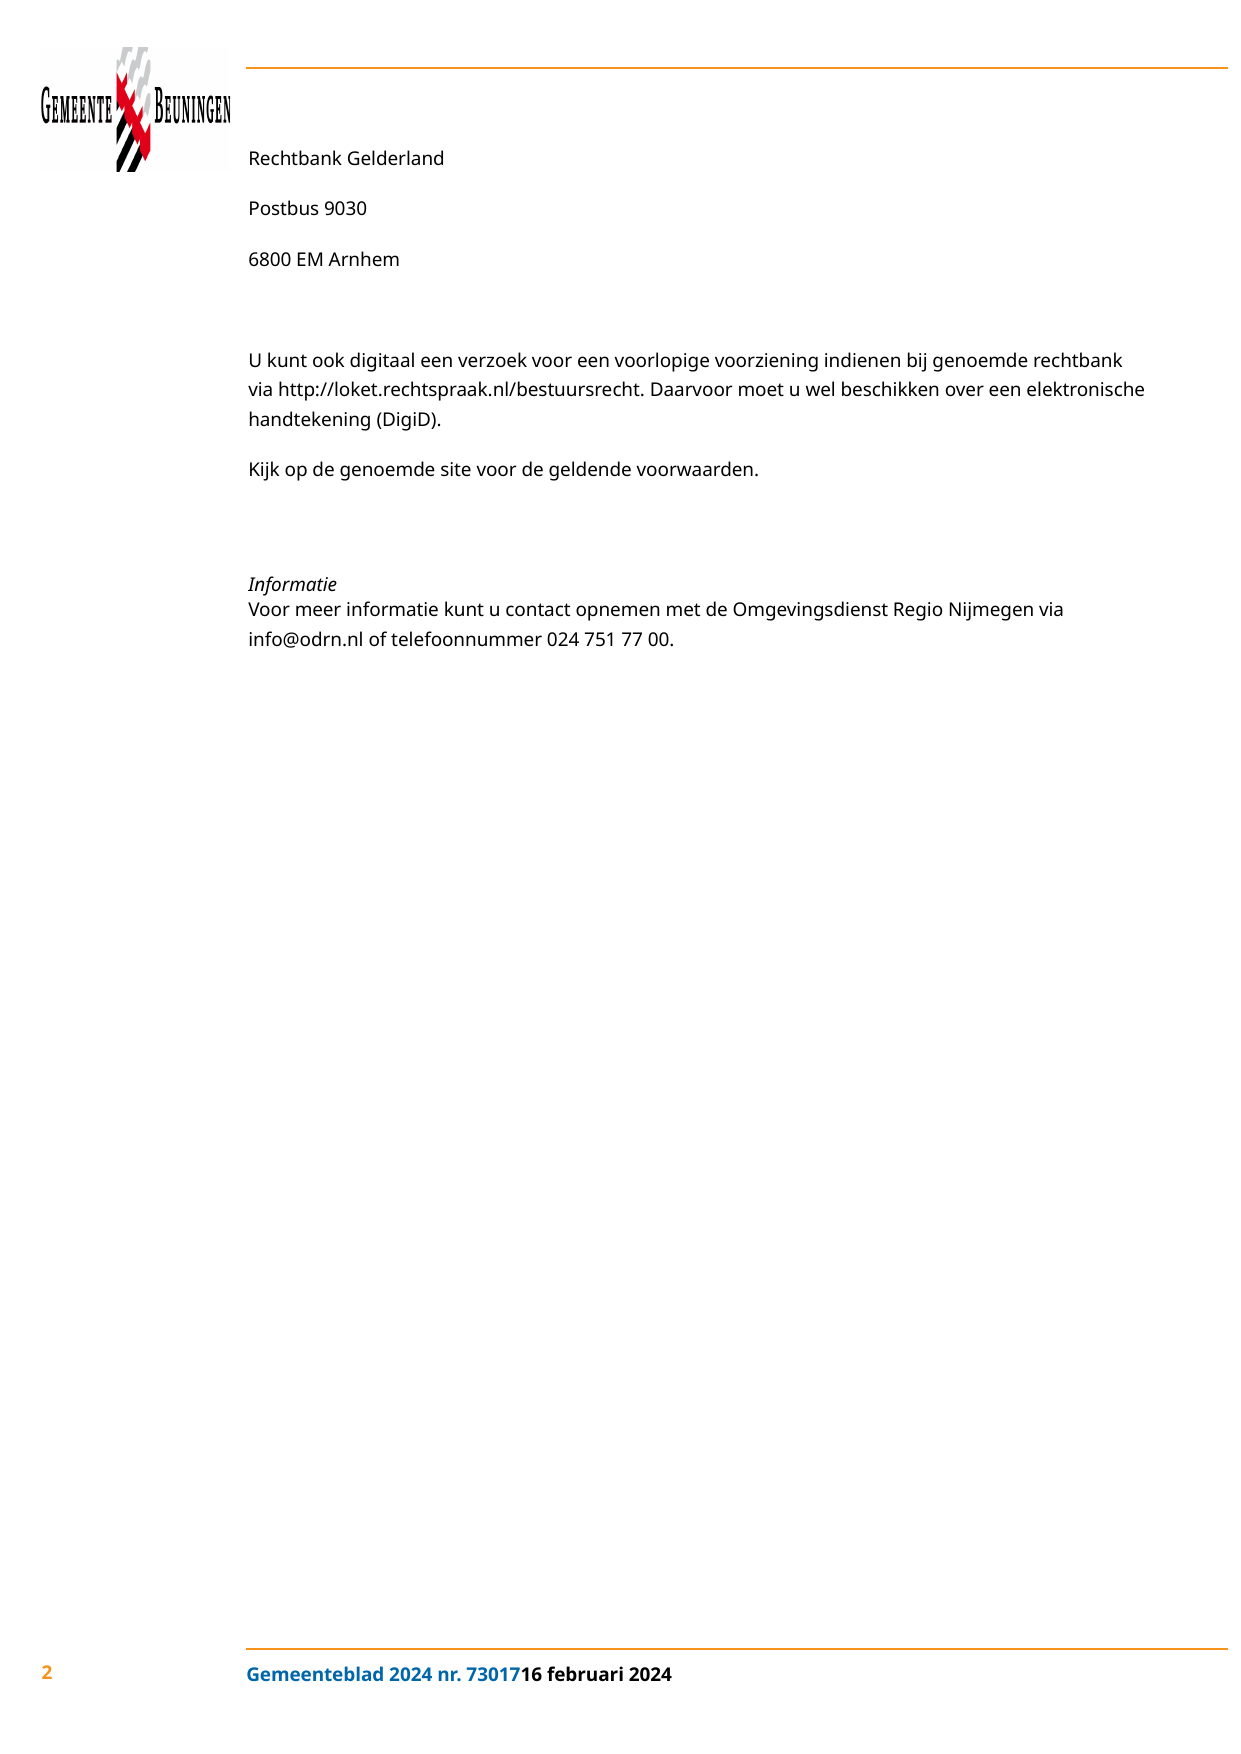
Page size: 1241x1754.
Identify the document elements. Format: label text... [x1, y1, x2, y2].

text Postbus 9030 [248, 196, 1152, 221]
text 6800 EM Arnhem [248, 246, 1152, 272]
text Rechtbank Gelderland [248, 145, 1152, 171]
picture [41, 47, 231, 172]
text Informatie [248, 571, 1152, 597]
text U kunt ook digitaal een verzoek voor een voorlopige voorziening indienen bij genoemde rechtbank via http://loket.rechtspraak.nl/bestuursrecht. Daarvoor moet u wel beschikken over een elektronische handtekening (DigiD). [248, 347, 1152, 432]
text Kijk op de genoemde site voor de geldende voorwaarden. [248, 456, 1152, 482]
text Voor meer informatie kunt u contact opnemen met de Omgevingsdienst Regio Nijmegen via info@odrn.nl of telefoonnummer 024 751 77 00. [248, 597, 1152, 652]
